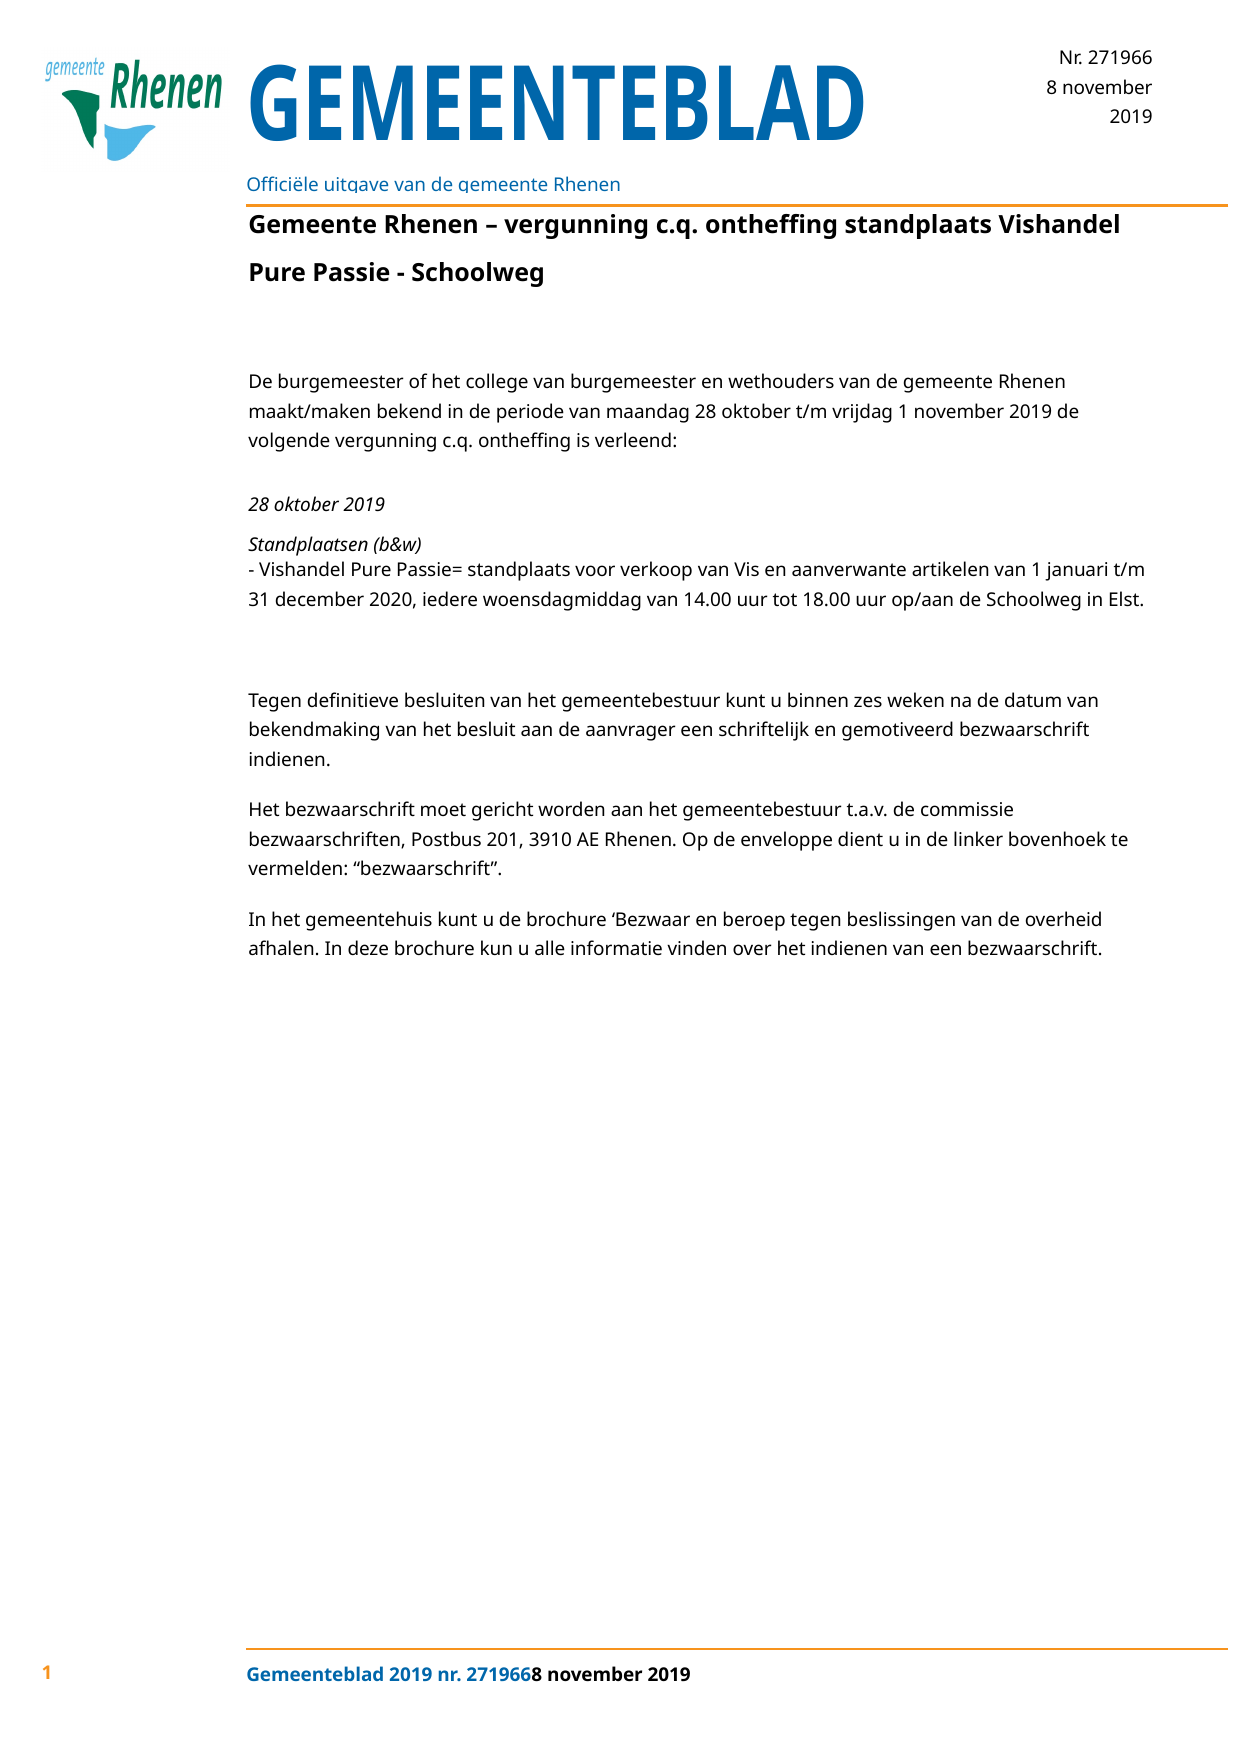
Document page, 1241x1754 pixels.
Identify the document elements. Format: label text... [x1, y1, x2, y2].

text Standplaatsen (b&w) [248, 531, 1152, 556]
text Het bezwaarschrift moet gericht worden aan het gemeentebestuur t.a.v. de commissie bezwaarschriften, Postbus 201, 3910 AE Rhenen. Op de enveloppe dient u in de linker bovenhoek te vermelden: “bezwaarschrift”. [248, 796, 1152, 881]
text Tegen definitieve besluiten van het gemeentebestuur kunt u binnen zes weken na de datum van bekendmaking van het besluit aan de aanvrager een schriftelijk en gemotiveerd bezwaarschrift indienen. [248, 687, 1152, 772]
text - Vishandel Pure Passie= standplaats voor verkoop van Vis en aanverwante artikelen van 1 januari t/m 31 december 2020, iedere woensdagmiddag van 14.00 uur tot 18.00 uur op/aan de Schoolweg in Elst. [248, 556, 1152, 612]
text De burgemeester of het college van burgemeester en wethouders van de gemeente Rhenen maakt/maken bekend in de periode van maandag 28 oktober t/m vrijdag 1 november 2019 de volgende vergunning c.q. ontheffing is verleend: [248, 368, 1152, 453]
picture [41, 47, 231, 172]
text Gemeente Rhenen – vergunning c.q. ontheffing standplaats Vishandel Pure Passie - Schoolweg [248, 207, 1152, 288]
text 28 oktober 2019 [248, 491, 1152, 517]
text In het gemeentehuis kunt u de brochure ‘Bezwaar en beroep tegen beslissingen van de overheid afhalen. In deze brochure kun u alle informatie vinden over het indienen van een bezwaarschrift. [248, 906, 1152, 961]
